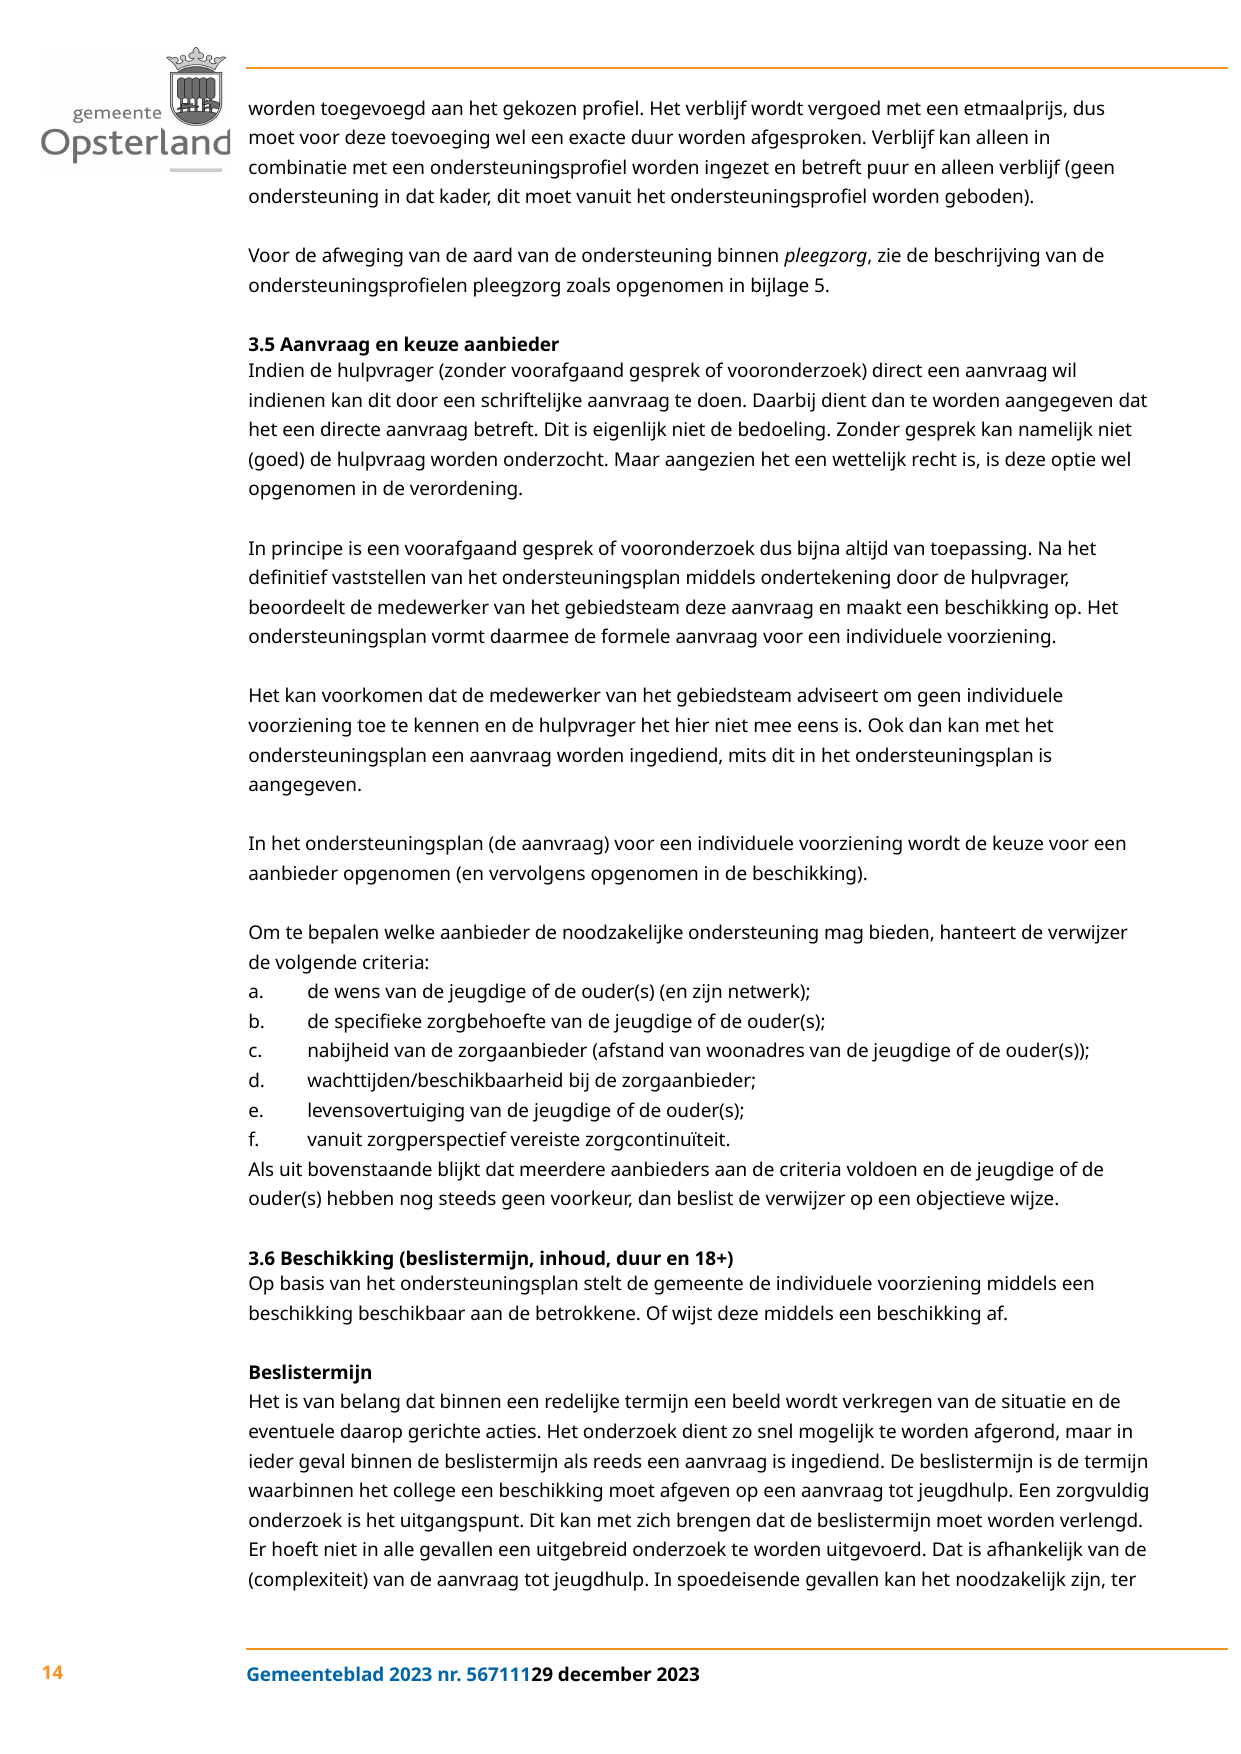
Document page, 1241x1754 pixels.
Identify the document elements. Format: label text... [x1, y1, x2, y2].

text Het kan voorkomen dat de medewerker van het gebiedsteam adviseert om geen individuele voorziening toe te kennen en de hulpvrager het hier niet mee eens is. Ook dan kan met het ondersteuningsplan een aanvraag worden ingediend, mits dit in het ondersteuningsplan is aangegeven. [248, 683, 1152, 797]
picture [41, 47, 231, 172]
list nabijheid van de zorgaanbieder (afstand van woonadres van de jeugdige of de ouder(s)); [248, 1038, 1152, 1063]
list wachttijden/beschikbaarheid bij de zorgaanbieder; [248, 1067, 1152, 1093]
text Op basis van het ondersteuningsplan stelt de gemeente de individuele voorziening middels een beschikking beschikbaar aan de betrokkene. Of wijst deze middels een beschikking af. [248, 1270, 1152, 1326]
text In het ondersteuningsplan (de aanvraag) voor een individuele voorziening wordt de keuze voor een aanbieder opgenomen (en vervolgens opgenomen in de beschikking). [248, 831, 1152, 886]
text worden toegevoegd aan het gekozen profiel. Het verblijf wordt vergoed met een etmaalprijs, dus moet voor deze toevoeging wel een exacte duur worden afgesproken. Verblijf kan alleen in combinatie met een ondersteuningsprofiel worden ingezet en betreft puur en alleen verblijf (geen ondersteuning in dat kader, dit moet vanuit het ondersteuningsprofiel worden geboden). [248, 95, 1152, 209]
list de specifieke zorgbehoefte van de jeugdige of de ouder(s); [248, 1008, 1152, 1034]
list vanuit zorgperspectief vereiste zorgcontinuïteit. [248, 1126, 1152, 1152]
text In principe is een voorafgaand gesprek of vooronderzoek dus bijna altijd van toepassing. Na het definitief vaststellen van het ondersteuningsplan middels ondertekening door de hulpvrager, beoordeelt de medewerker van het gebiedsteam deze aanvraag en maakt een beschikking op. Het ondersteuningsplan vormt daarmee de formele aanvraag voor een individuele voorziening. [248, 535, 1152, 649]
text Indien de hulpvrager (zonder voorafgaand gesprek of vooronderzoek) direct een aanvraag wil indienen kan dit door een schriftelijke aanvraag te doen. Daarbij dient dan te worden aangegeven dat het een directe aanvraag betreft. Dit is eigenlijk niet de bedoeling. Zonder gesprek kan namelijk niet (goed) de hulpvraag worden onderzocht. Maar aangezien het een wettelijk recht is, is deze optie wel opgenomen in de verordening. [248, 357, 1152, 501]
text Om te bepalen welke aanbieder de noodzakelijke ondersteuning mag bieden, hanteert de verwijzer de volgende criteria: [248, 919, 1152, 974]
text 3.5 Aanvraag en keuze aanbieder [248, 331, 1152, 357]
text Beslistermijn [248, 1359, 1152, 1385]
text Het is van belang dat binnen een redelijke termijn een beeld wordt verkregen van de situatie en de eventuele daarop gerichte acties. Het onderzoek dient zo snel mogelijk te worden afgerond, maar in ieder geval binnen de beslistermijn als reeds een aanvraag is ingediend. De beslistermijn is de termijn waarbinnen het college een beschikking moet afgeven op een aanvraag tot jeugdhulp. Een zorgvuldig onderzoek is het uitgangspunt. Dit kan met zich brengen dat de beslistermijn moet worden verlengd. Er hoeft niet in alle gevallen een uitgebreid onderzoek te worden uitgevoerd. Dat is afhankelijk van de (complexiteit) van de aanvraag tot jeugdhulp. In spoedeisende gevallen kan het noodzakelijk zijn, ter [248, 1389, 1152, 1592]
text Als uit bovenstaande blijkt dat meerdere aanbieders aan de criteria voldoen en de jeugdige of de ouder(s) hebben nog steeds geen voorkeur, dan beslist de verwijzer op een objectieve wijze. [248, 1156, 1152, 1211]
list levensovertuiging van de jeugdige of de ouder(s); [248, 1097, 1152, 1122]
text 3.6 Beschikking (beslistermijn, inhoud, duur en 18+) [248, 1245, 1152, 1270]
text Voor de afweging van de aard van de ondersteuning binnen pleegzorg, zie de beschrijving van de ondersteuningsprofielen pleegzorg zoals opgenomen in bijlage 5. [248, 243, 1152, 298]
list de wens van de jeugdige of de ouder(s) (en zijn netwerk); [248, 978, 1152, 1004]
